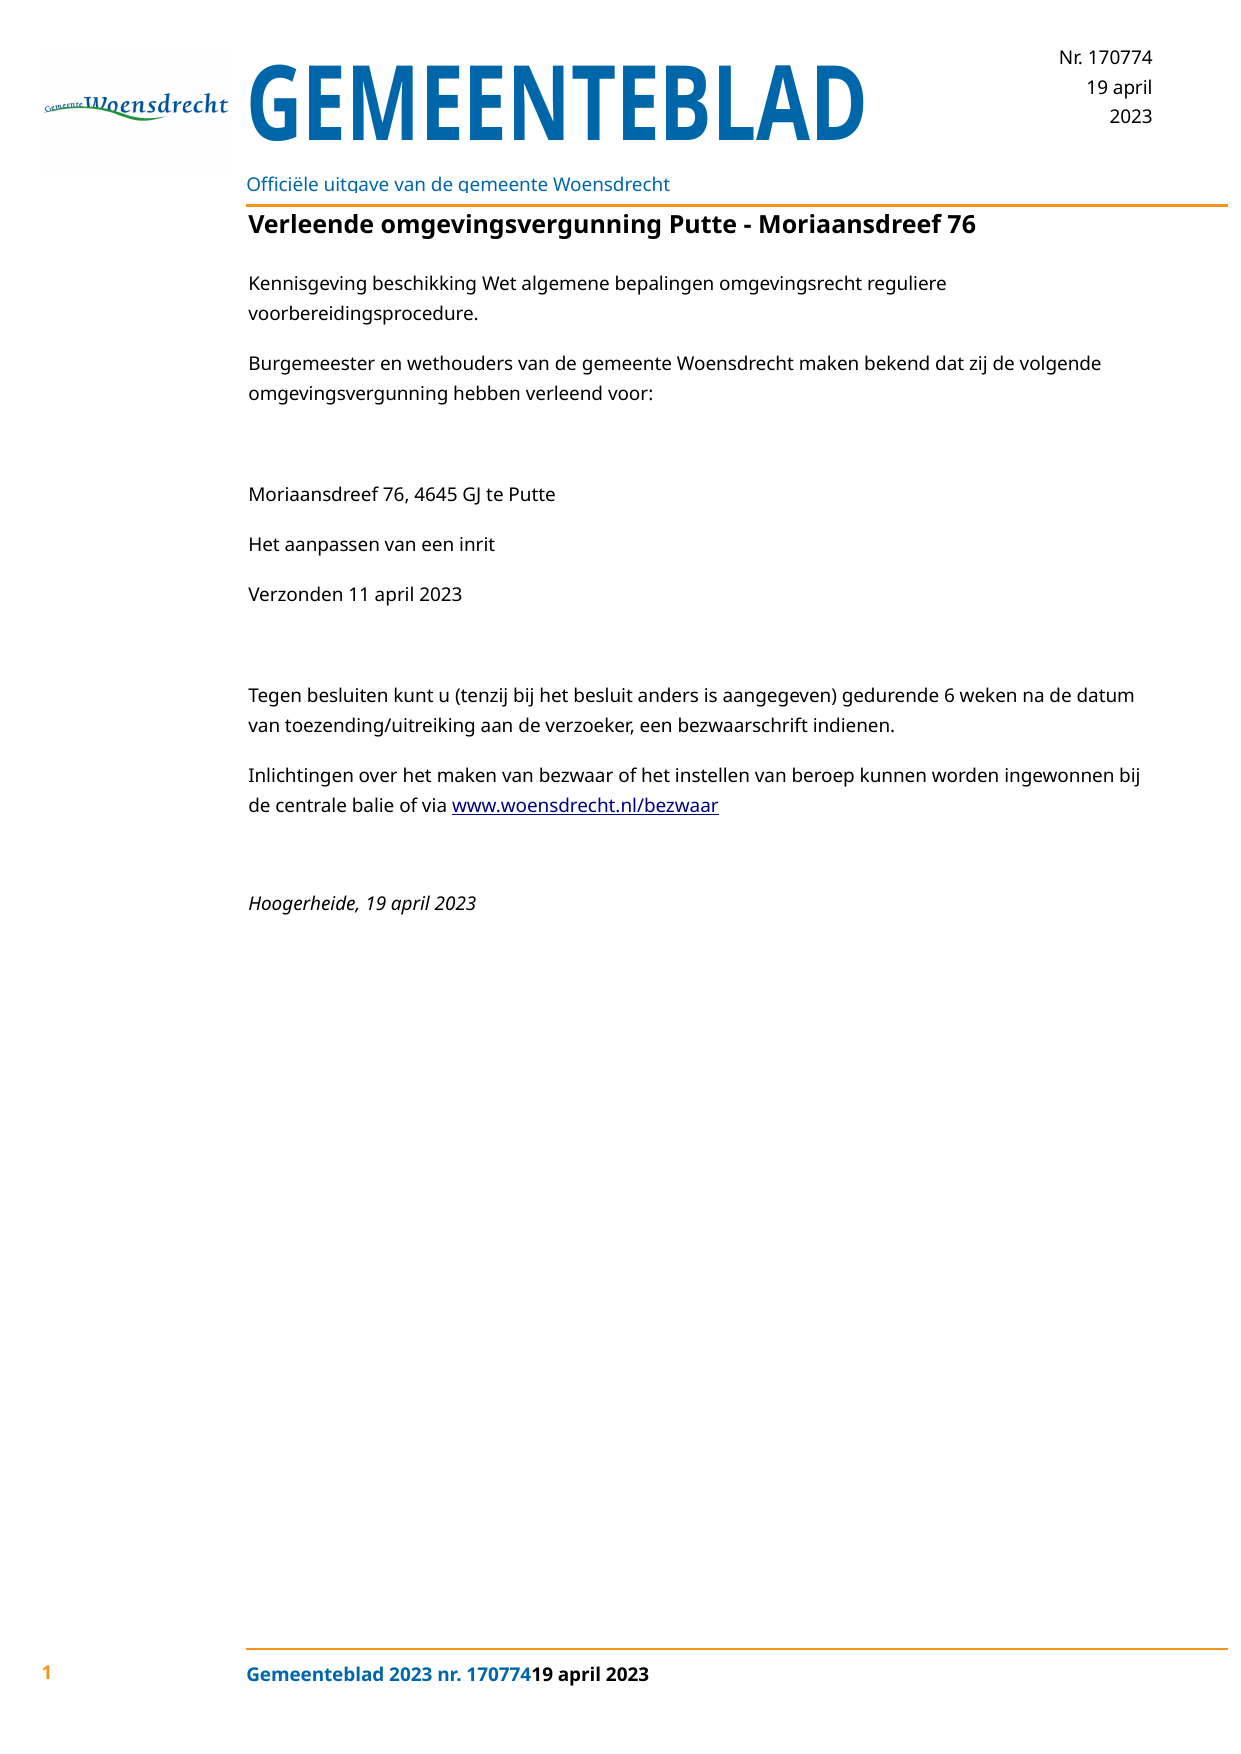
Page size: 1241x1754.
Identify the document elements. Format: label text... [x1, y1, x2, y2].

text Burgemeester en wethouders van de gemeente Woensdrecht maken bekend dat zij de volgende omgevingsvergunning hebben verleend voor: [248, 350, 1152, 406]
text Verzonden 11 april 2023 [248, 582, 1152, 607]
text Moriaansdreef 76, 4645 GJ te Putte [248, 481, 1152, 506]
picture [41, 47, 231, 172]
text Verleende omgevingsvergunning Putte - Moriaansdreef 76 [248, 207, 1152, 241]
text Kennisgeving beschikking Wet algemene bepalingen omgevingsrecht reguliere voorbereidingsprocedure. [248, 270, 1152, 326]
text Inlichtingen over het maken van bezwaar of het instellen van beroep kunnen worden ingewonnen bij de centrale balie of via www.woensdrecht.nl/bezwaar [248, 762, 1152, 818]
text Het aanpassen van een inrit [248, 531, 1152, 557]
text Tegen besluiten kunt u (tenzij bij het besluit anders is aangegeven) gedurende 6 weken na de datum van toezending/uitreiking aan de verzoeker, een bezwaarschrift indienen. [248, 682, 1152, 738]
text Hoogerheide, 19 april 2023 [248, 890, 1152, 916]
